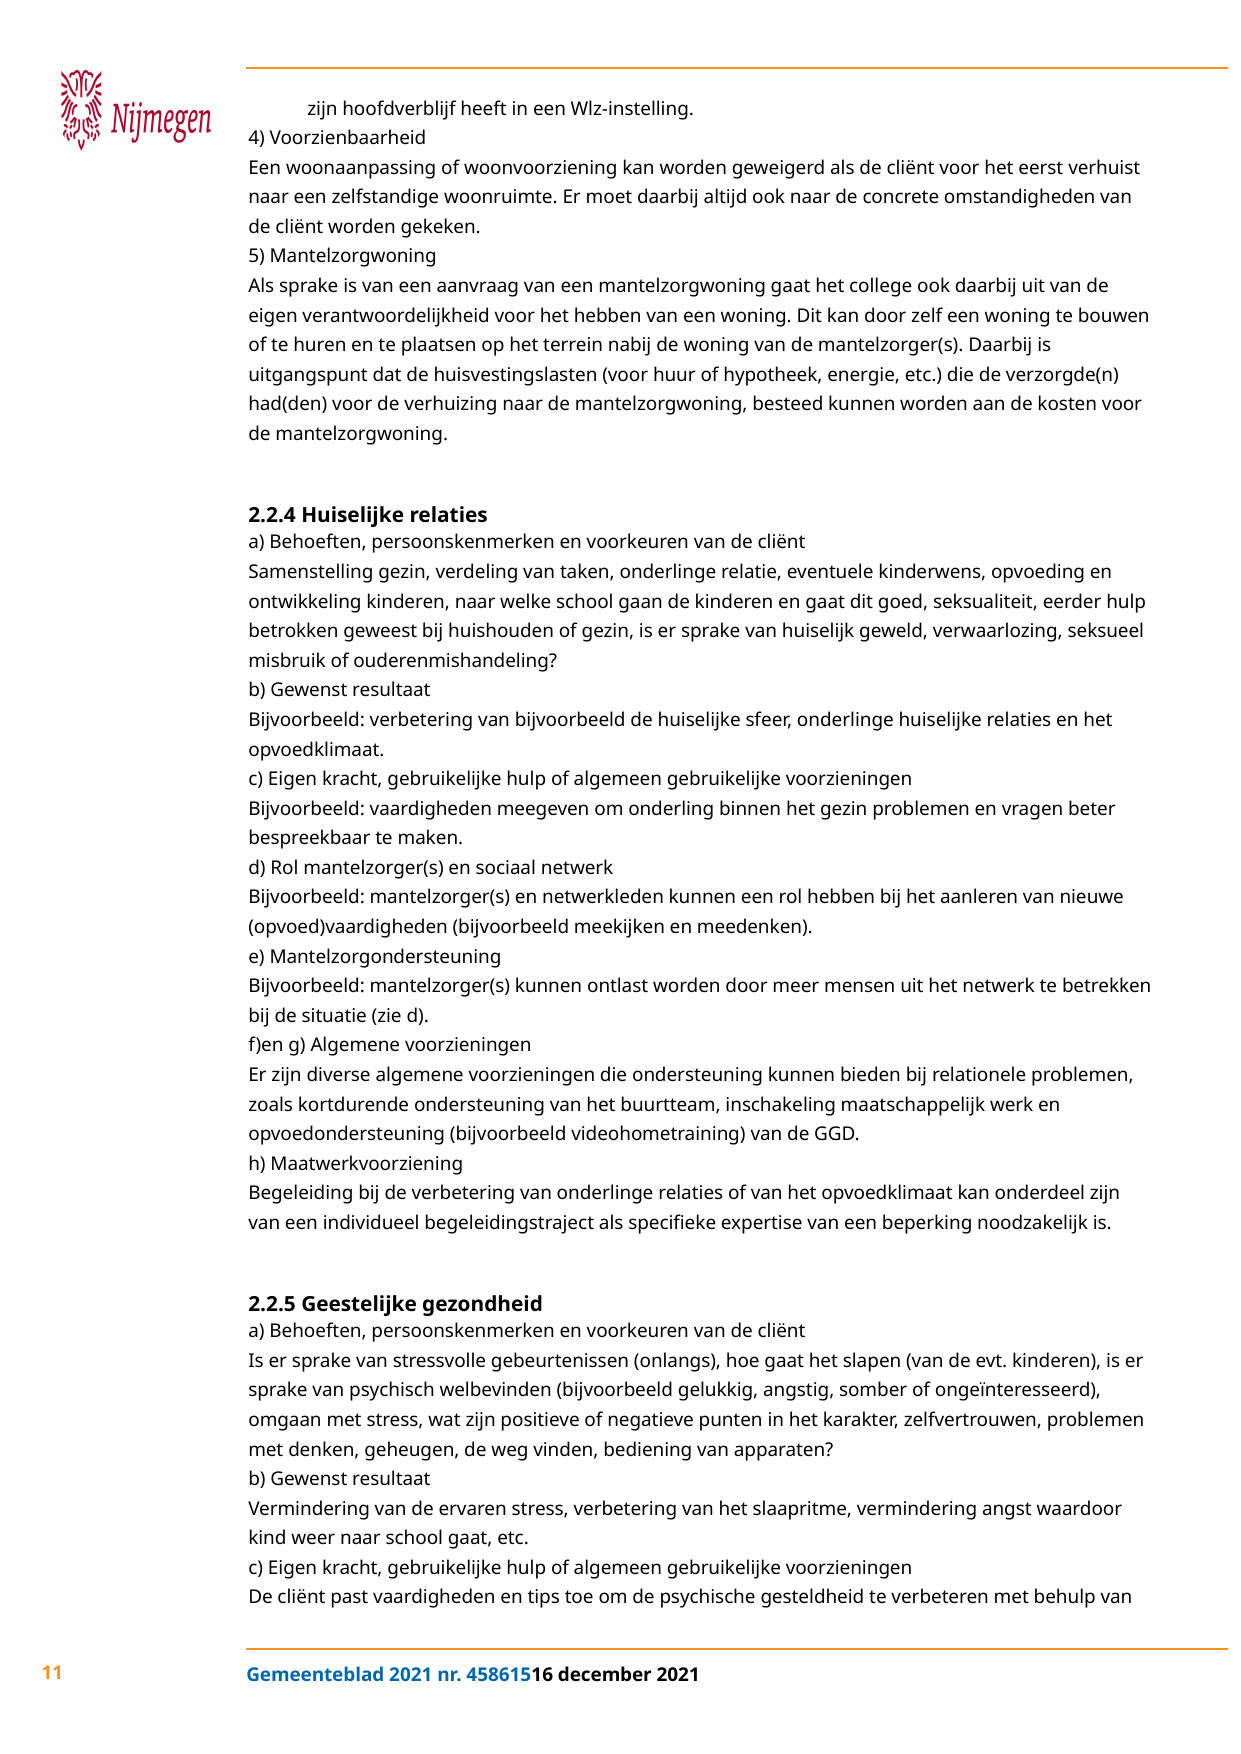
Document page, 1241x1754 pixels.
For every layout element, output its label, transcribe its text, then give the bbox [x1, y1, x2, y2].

text b) Gewenst resultaat [248, 1465, 1152, 1491]
text Begeleiding bij de verbetering van onderlinge relaties of van het opvoedklimaat kan onderdeel zijn van een individueel begeleidingstraject als specifieke expertise van een beperking noodzakelijk is. [248, 1179, 1152, 1235]
text b) Gewenst resultaat [248, 677, 1152, 702]
text Samenstelling gezin, verdeling van taken, onderlinge relatie, eventuele kinderwens, opvoeding en ontwikkeling kinderen, naar welke school gaan de kinderen en gaat dit goed, seksualiteit, eerder hulp betrokken geweest bij huishouden of gezin, is er sprake van huiselijk geweld, verwaarlozing, seksueel misbruik of ouderenmishandeling? [248, 558, 1152, 673]
text Is er sprake van stressvolle gebeurtenissen (onlangs), hoe gaat het slapen (van de evt. kinderen), is er sprake van psychisch welbevinden (bijvoorbeeld gelukkig, angstig, somber of ongeïnteresseerd), omgaan met stress, wat zijn positieve of negatieve punten in het karakter, zelfvertrouwen, problemen met denken, geheugen, de weg vinden, bediening van apparaten? [248, 1347, 1152, 1462]
text Een woonaanpassing of woonvoorziening kan worden geweigerd als de cliënt voor het eerst verhuist naar een zelfstandige woonruimte. Er moet daarbij altijd ook naar de concrete omstandigheden van de cliënt worden gekeken. [248, 154, 1152, 239]
text De cliënt past vaardigheden en tips toe om de psychische gesteldheid te verbeteren met behulp van [248, 1584, 1152, 1609]
picture [41, 47, 231, 172]
text Bijvoorbeeld: verbetering van bijvoorbeeld de huiselijke sfeer, onderlinge huiselijke relaties en het opvoedklimaat. [248, 706, 1152, 761]
text h) Maatwerkvoorziening [248, 1150, 1152, 1176]
text a) Behoeften, persoonskenmerken en voorkeuren van de cliënt [248, 529, 1152, 554]
text a) Behoeften, persoonskenmerken en voorkeuren van de cliënt [248, 1317, 1152, 1343]
text f)en g) Algemene voorzieningen [248, 1032, 1152, 1057]
text Vermindering van de ervaren stress, verbetering van het slaapritme, vermindering angst waardoor kind weer naar school gaat, etc. [248, 1495, 1152, 1550]
list zijn hoofdverblijf heeft in een Wlz-instelling. [248, 95, 1152, 121]
text 2.2.5 Geestelijke gezondheid [248, 1289, 1152, 1317]
text e) Mantelzorgondersteuning [248, 943, 1152, 968]
text c) Eigen kracht, gebruikelijke hulp of algemeen gebruikelijke voorzieningen [248, 1554, 1152, 1580]
text c) Eigen kracht, gebruikelijke hulp of algemeen gebruikelijke voorzieningen [248, 765, 1152, 791]
text Als sprake is van een aanvraag van een mantelzorgwoning gaat het college ook daarbij uit van de eigen verantwoordelijkheid voor het hebben van een woning. Dit kan door zelf een woning te bouwen of te huren en te plaatsen op het terrein nabij de woning van de mantelzorger(s). Daarbij is uitgangspunt dat de huisvestingslasten (voor huur of hypotheek, energie, etc.) die de verzorgde(n) had(den) voor de verhuizing naar de mantelzorgwoning, besteed kunnen worden aan de kosten voor de mantelzorgwoning. [248, 272, 1152, 446]
text 4) Voorzienbaarheid [248, 124, 1152, 150]
text Bijvoorbeeld: mantelzorger(s) kunnen ontlast worden door meer mensen uit het netwerk te betrekken bij de situatie (zie d). [248, 972, 1152, 1028]
text Bijvoorbeeld: mantelzorger(s) en netwerkleden kunnen een rol hebben bij het aanleren van nieuwe (opvoed)vaardigheden (bijvoorbeeld meekijken en meedenken). [248, 884, 1152, 939]
text 5) Mantelzorgwoning [248, 243, 1152, 268]
text Bijvoorbeeld: vaardigheden meegeven om onderling binnen het gezin problemen en vragen beter bespreekbaar te maken. [248, 795, 1152, 850]
text 2.2.4 Huiselijke relaties [248, 500, 1152, 529]
text Er zijn diverse algemene voorzieningen die ondersteuning kunnen bieden bij relationele problemen, zoals kortdurende ondersteuning van het buurtteam, inschakeling maatschappelijk werk en opvoedondersteuning (bijvoorbeeld videohometraining) van de GGD. [248, 1061, 1152, 1146]
text d) Rol mantelzorger(s) en sociaal netwerk [248, 854, 1152, 880]
